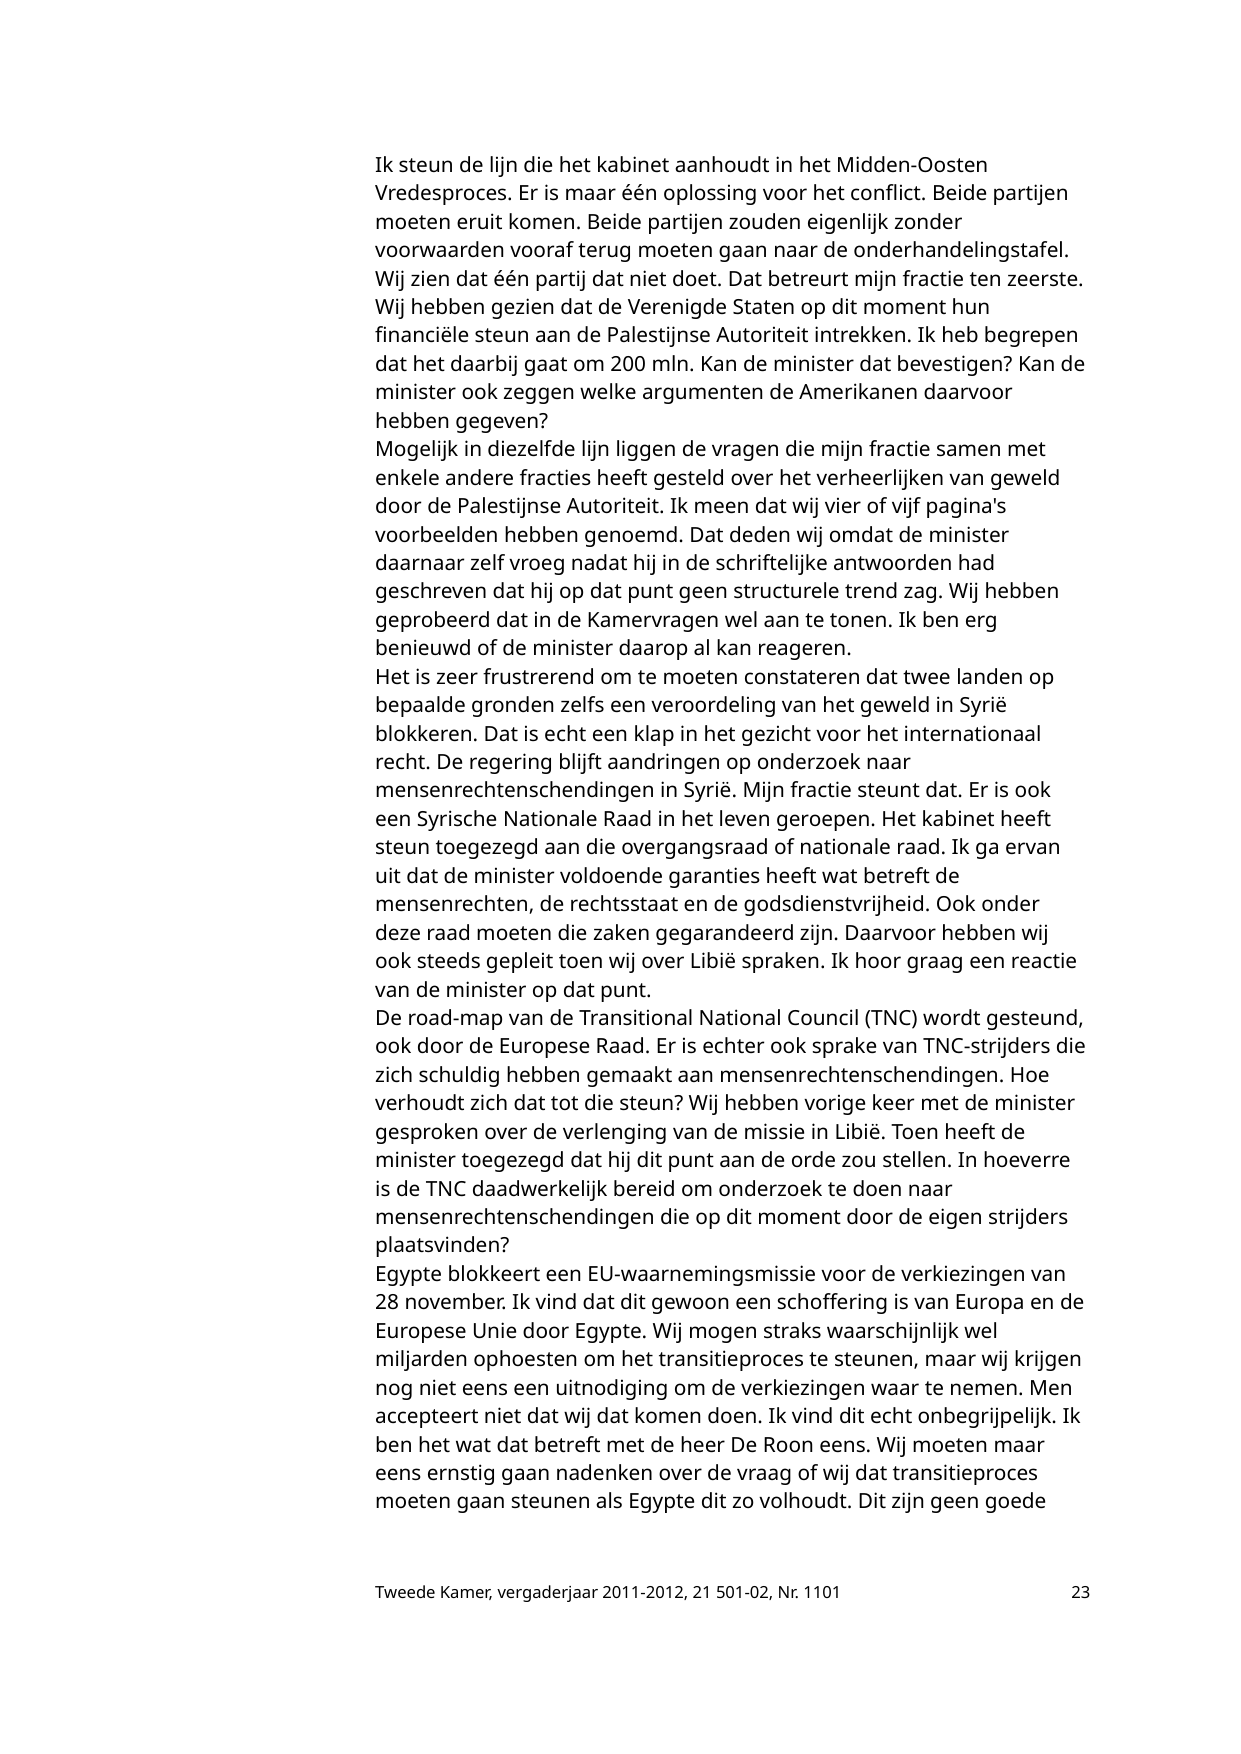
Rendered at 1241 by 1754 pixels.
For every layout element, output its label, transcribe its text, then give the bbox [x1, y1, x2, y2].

text De road-map van de Transitional National Council (TNC) wordt gesteund, ook door de Europese Raad. Er is echter ook sprake van TNC-strijders die zich schuldig hebben gemaakt aan mensenrechtenschendingen. Hoe verhoudt zich dat tot die steun? Wij hebben vorige keer met de minister gesproken over de verlenging van de missie in Libië. Toen heeft de minister toegezegd dat hij dit punt aan de orde zou stellen. In hoeverre is de TNC daadwerkelijk bereid om onderzoek te doen naar mensenrechtenschendingen die op dit moment door de eigen strijders plaatsvinden? [375, 1003, 1090, 1259]
text Het is zeer frustrerend om te moeten constateren dat twee landen op bepaalde gronden zelfs een veroordeling van het geweld in Syrië blokkeren. Dat is echt een klap in het gezicht voor het internationaal recht. De regering blijft aandringen op onderzoek naar mensenrechtenschendingen in Syrië. Mijn fractie steunt dat. Er is ook een Syrische Nationale Raad in het leven geroepen. Het kabinet heeft steun toegezegd aan die overgangsraad of nationale raad. Ik ga ervan uit dat de minister voldoende garanties heeft wat betreft de mensenrechten, de rechtsstaat en de godsdienstvrijheid. Ook onder deze raad moeten die zaken gegarandeerd zijn. Daarvoor hebben wij ook steeds gepleit toen wij over Libië spraken. Ik hoor graag een reactie van de minister op dat punt. [375, 662, 1090, 1003]
text Ik steun de lijn die het kabinet aanhoudt in het Midden-Oosten Vredesproces. Er is maar één oplossing voor het conflict. Beide partijen moeten eruit komen. Beide partijen zouden eigenlijk zonder voorwaarden vooraf terug moeten gaan naar de onderhandelingstafel. Wij zien dat één partij dat niet doet. Dat betreurt mijn fractie ten zeerste. Wij hebben gezien dat de Verenigde Staten op dit moment hun financiële steun aan de Palestijnse Autoriteit intrekken. Ik heb begrepen dat het daarbij gaat om 200 mln. Kan de minister dat bevestigen? Kan de minister ook zeggen welke argumenten de Amerikanen daarvoor hebben gegeven? [375, 150, 1090, 434]
text Egypte blokkeert een EU-waarnemingsmissie voor de verkiezingen van 28 november. Ik vind dat dit gewoon een schoffering is van Europa en de Europese Unie door Egypte. Wij mogen straks waarschijnlijk wel miljarden ophoesten om het transitieproces te steunen, maar wij krijgen nog niet eens een uitnodiging om de verkiezingen waar te nemen. Men accepteert niet dat wij dat komen doen. Ik vind dit echt onbegrijpelijk. Ik ben het wat dat betreft met de heer De Roon eens. Wij moeten maar eens ernstig gaan nadenken over de vraag of wij dat transitieproces moeten gaan steunen als Egypte dit zo volhoudt. Dit zijn geen goede [375, 1259, 1090, 1515]
text Mogelijk in diezelfde lijn liggen de vragen die mijn fractie samen met enkele andere fracties heeft gesteld over het verheerlijken van geweld door de Palestijnse Autoriteit. Ik meen dat wij vier of vijf pagina's voorbeelden hebben genoemd. Dat deden wij omdat de minister daarnaar zelf vroeg nadat hij in de schriftelijke antwoorden had geschreven dat hij op dat punt geen structurele trend zag. Wij hebben geprobeerd dat in de Kamervragen wel aan te tonen. Ik ben erg benieuwd of de minister daarop al kan reageren. [375, 434, 1090, 662]
